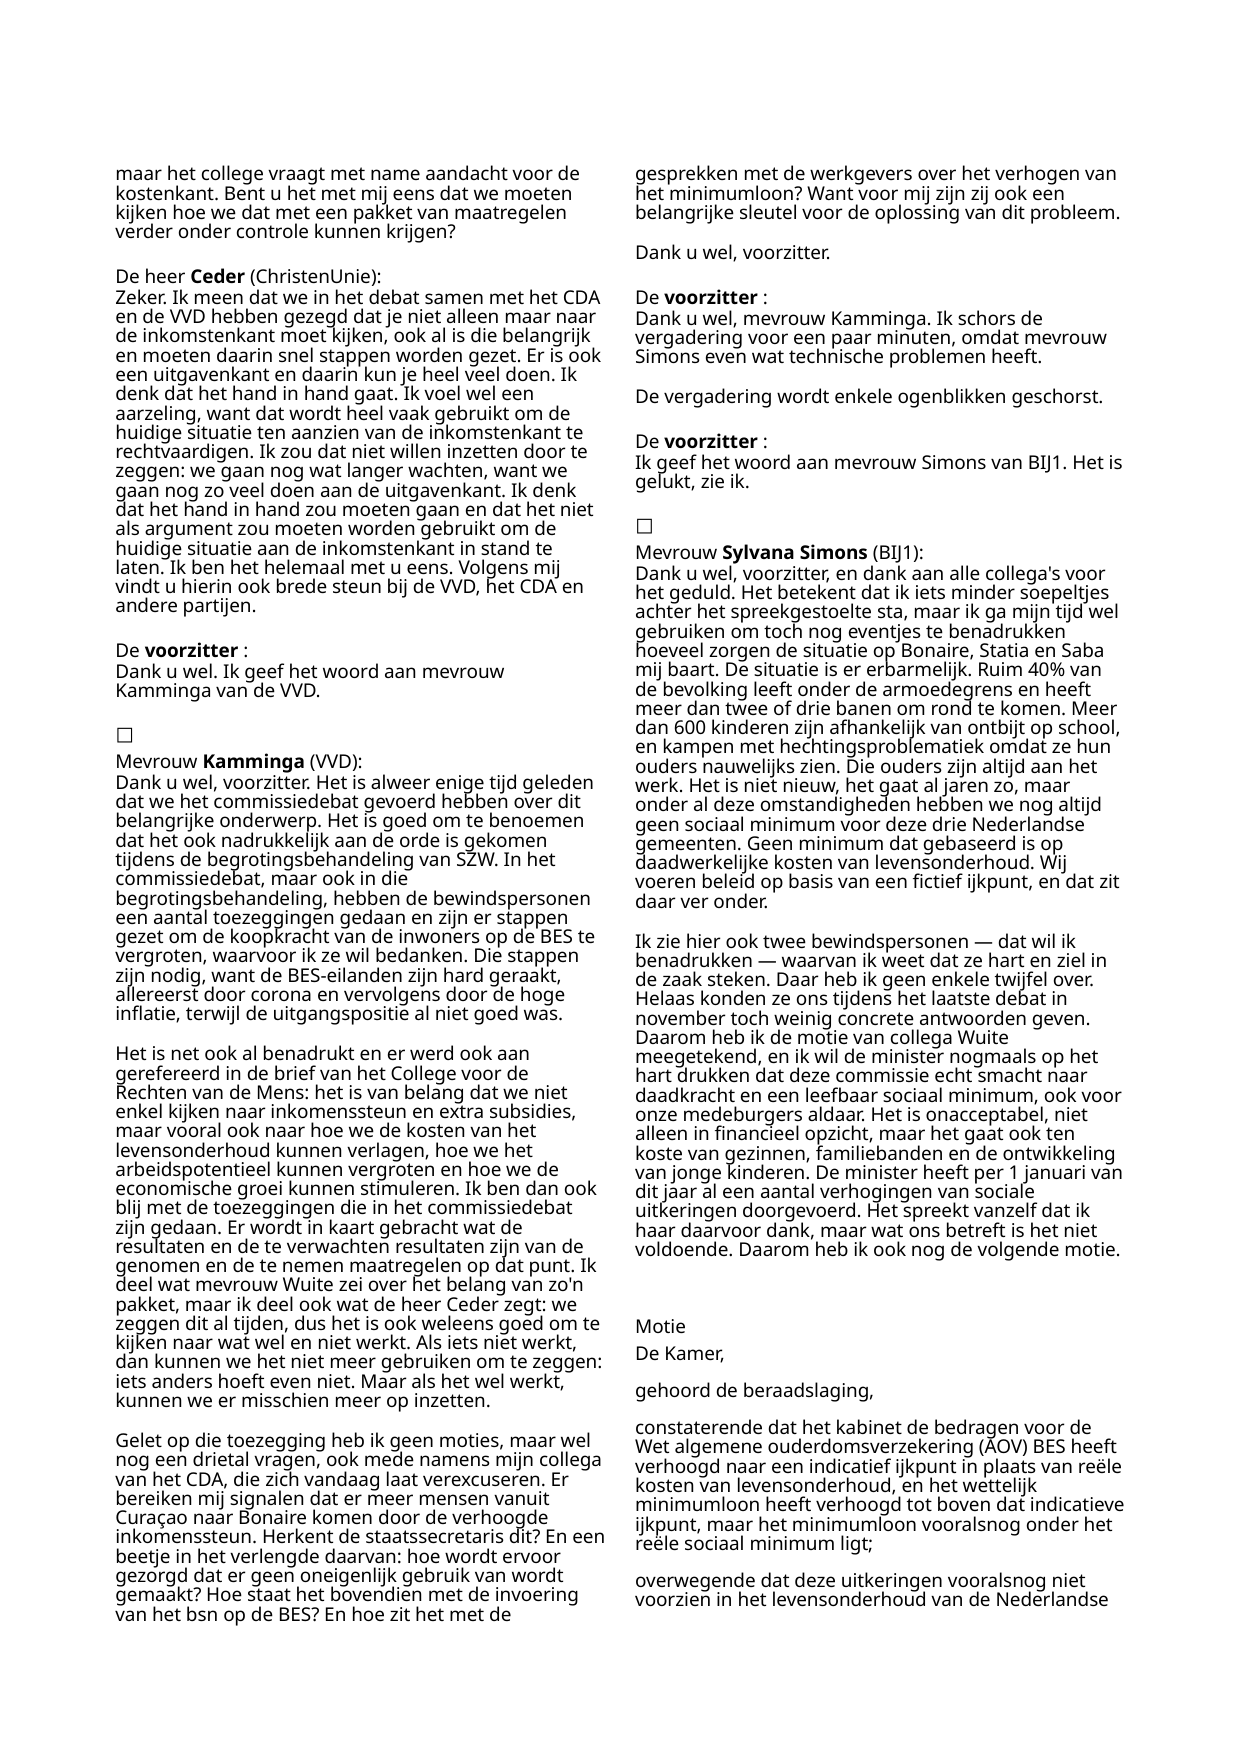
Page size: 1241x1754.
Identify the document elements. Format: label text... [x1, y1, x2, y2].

text Gelet op die toezegging heb ik geen moties, maar wel nog een drietal vragen, ook mede namens mijn collega van het CDA, die zich vandaag laat verexcuseren. Er bereiken mij signalen dat er meer mensen vanuit Curaçao naar Bonaire komen door de verhoogde inkomenssteun. Herkent de staatssecretaris dit? En een beetje in het verlengde daarvan: hoe wordt ervoor gezorgd dat er geen oneigenlijk gebruik van wordt gemaakt? Hoe staat het bovendien met de invoering van het bsn op de BES? En hoe zit het met de [115, 1432, 605, 1625]
text Ik geef het woord aan mevrouw Simons van BIJ1. Het is gelukt, zie ik. [635, 454, 1125, 493]
text gesprekken met de werkgevers over het verhogen van het minimumloon? Want voor mij zijn zij ook een belangrijke sleutel voor de oplossing van dit probleem. [635, 165, 1125, 223]
text Het is net ook al benadrukt en er werd ook aan gerefereerd in de brief van het College voor de Rechten van de Mens: het is van belang dat we niet enkel kijken naar inkomenssteun en extra subsidies, maar vooral ook naar hoe we de kosten van het levensonderhoud kunnen verlagen, hoe we het arbeidspotentieel kunnen vergroten en hoe we de economische groei kunnen stimuleren. Ik ben dan ook blij met de toezeggingen die in het commissiedebat zijn gedaan. Er wordt in kaart gebracht wat de resultaten en de te verwachten resultaten zijn van de genomen en de te nemen maatregelen op dat punt. Ik deel wat mevrouw Wuite zei over het belang van zo'n pakket, maar ik deel ook wat de heer Ceder zegt: we zeggen dit al tijden, dus het is ook weleens goed om te kijken naar wat wel en niet werkt. Als iets niet werkt, dan kunnen we het niet meer gebruiken om te zeggen: iets anders hoeft even niet. Maar als het wel werkt, kunnen we er misschien meer op inzetten. [115, 1045, 605, 1411]
text maar het college vraagt met name aandacht voor de kostenkant. Bent u het met mij eens dat we moeten kijken hoe we dat met een pakket van maatregelen verder onder controle kunnen krijgen? [115, 165, 605, 242]
text Mevrouw Kamminga (VVD): [115, 748, 605, 774]
text Ik zie hier ook twee bewindspersonen — dat wil ik benadrukken — waarvan ik weet dat ze hart en ziel in de zaak steken. Daar heb ik geen enkele twijfel over. Helaas konden ze ons tijdens het laatste debat in november toch weinig concrete antwoorden geven. Daarom heb ik de motie van collega Wuite meegetekend, en ik wil de minister nogmaals op het hart drukken dat deze commissie echt smacht naar daadkracht en een leefbaar sociaal minimum, ook voor onze medeburgers aldaar. Het is onacceptabel, niet alleen in financieel opzicht, maar het gaat ook ten koste van gezinnen, familiebanden en de ontwikkeling van jonge kinderen. De minister heeft per 1 januari van dit jaar al een aantal verhogingen van sociale uitkeringen doorgevoerd. Het spreekt vanzelf dat ik haar daarvoor dank, maar wat ons betreft is het niet voldoende. Daarom heb ik ook nog de volgende motie. [635, 933, 1125, 1260]
text De voorzitter : [635, 284, 1125, 310]
text Zeker. Ik meen dat we in het debat samen met het CDA en de VVD hebben gezegd dat je niet alleen maar naar de inkomstenkant moet kijken, ook al is die belangrijk en moeten daarin snel stappen worden gezet. Er is ook een uitgavenkant en daarin kun je heel veel doen. Ik denk dat het hand in hand gaat. Ik voel wel een aarzeling, want dat wordt heel vaak gebruikt om de huidige situatie ten aanzien van de inkomstenkant te rechtvaardigen. Ik zou dat niet willen inzetten door te zeggen: we gaan nog wat langer wachten, want we gaan nog zo veel doen aan de uitgavenkant. Ik denk dat het hand in hand zou moeten gaan en dat het niet als argument zou moeten worden gebruikt om de huidige situatie aan de inkomstenkant in stand te laten. Ik ben het helemaal met u eens. Volgens mij vindt u hierin ook brede steun bij de VVD, het CDA en andere partijen. [115, 289, 605, 617]
text Mevrouw Sylvana Simons (BIJ1): [635, 539, 1125, 565]
text Dank u wel, voorzitter. [635, 244, 1125, 263]
text Dank u wel, mevrouw Kamminga. Ik schors de vergadering voor een paar minuten, omdat mevrouw Simons even wat technische problemen heeft. [635, 310, 1125, 367]
text De vergadering wordt enkele ogenblikken geschorst. [635, 388, 1125, 408]
text De heer Ceder (ChristenUnie): [115, 263, 605, 289]
text gehoord de beraadslaging, [635, 1382, 1125, 1402]
text ⬜ [115, 722, 605, 748]
text Motie [635, 1314, 1125, 1339]
text De voorzitter : [635, 428, 1125, 454]
text overwegende dat deze uitkeringen vooralsnog niet voorzien in het levensonderhoud van de Nederlandse [635, 1572, 1125, 1610]
text De Kamer, [635, 1345, 1125, 1364]
text Dank u wel, voorzitter, en dank aan alle collega's voor het geduld. Het betekent dat ik iets minder soepeltjes achter het spreekgestoelte sta, maar ik ga mijn tijd wel gebruiken om toch nog eventjes te benadrukken hoeveel zorgen de situatie op Bonaire, Statia en Saba mij baart. De situatie is er erbarmelijk. Ruim 40% van de bevolking leeft onder de armoedegrens en heeft meer dan twee of drie banen om rond te komen. Meer dan 600 kinderen zijn afhankelijk van ontbijt op school, en kampen met hechtingsproblematiek omdat ze hun ouders nauwelijks zien. Die ouders zijn altijd aan het werk. Het is niet nieuw, het gaat al jaren zo, maar onder al deze omstandigheden hebben we nog altijd geen sociaal minimum voor deze drie Nederlandse gemeenten. Geen minimum dat gebaseerd is op daadwerkelijke kosten van levensonderhoud. Wij voeren beleid op basis van een fictief ijkpunt, en dat zit daar ver onder. [635, 565, 1125, 912]
text De voorzitter : [115, 637, 605, 663]
text Dank u wel, voorzitter. Het is alweer enige tijd geleden dat we het commissiedebat gevoerd hebben over dit belangrijke onderwerp. Het is goed om te benoemen dat het ook nadrukkelijk aan de orde is gekomen tijdens de begrotingsbehandeling van SZW. In het commissiedebat, maar ook in die begrotingsbehandeling, hebben de bewindspersonen een aantal toezeggingen gedaan en zijn er stappen gezet om de koopkracht van de inwoners op de BES te vergroten, waarvoor ik ze wil bedanken. Die stappen zijn nodig, want de BES-eilanden zijn hard geraakt, allereerst door corona en vervolgens door de hoge inflatie, terwijl de uitgangspositie al niet goed was. [115, 774, 605, 1024]
text constaterende dat het kabinet de bedragen voor de Wet algemene ouderdomsverzekering (AOV) BES heeft verhoogd naar een indicatief ijkpunt in plaats van reële kosten van levensonderhoud, en het wettelijk minimumloon heeft verhoogd tot boven dat indicatieve ijkpunt, maar het minimumloon vooralsnog onder het reële sociaal minimum ligt; [635, 1419, 1125, 1554]
text Dank u wel. Ik geef het woord aan mevrouw Kamminga van de VVD. [115, 663, 605, 702]
text ⬜ [635, 513, 1125, 539]
